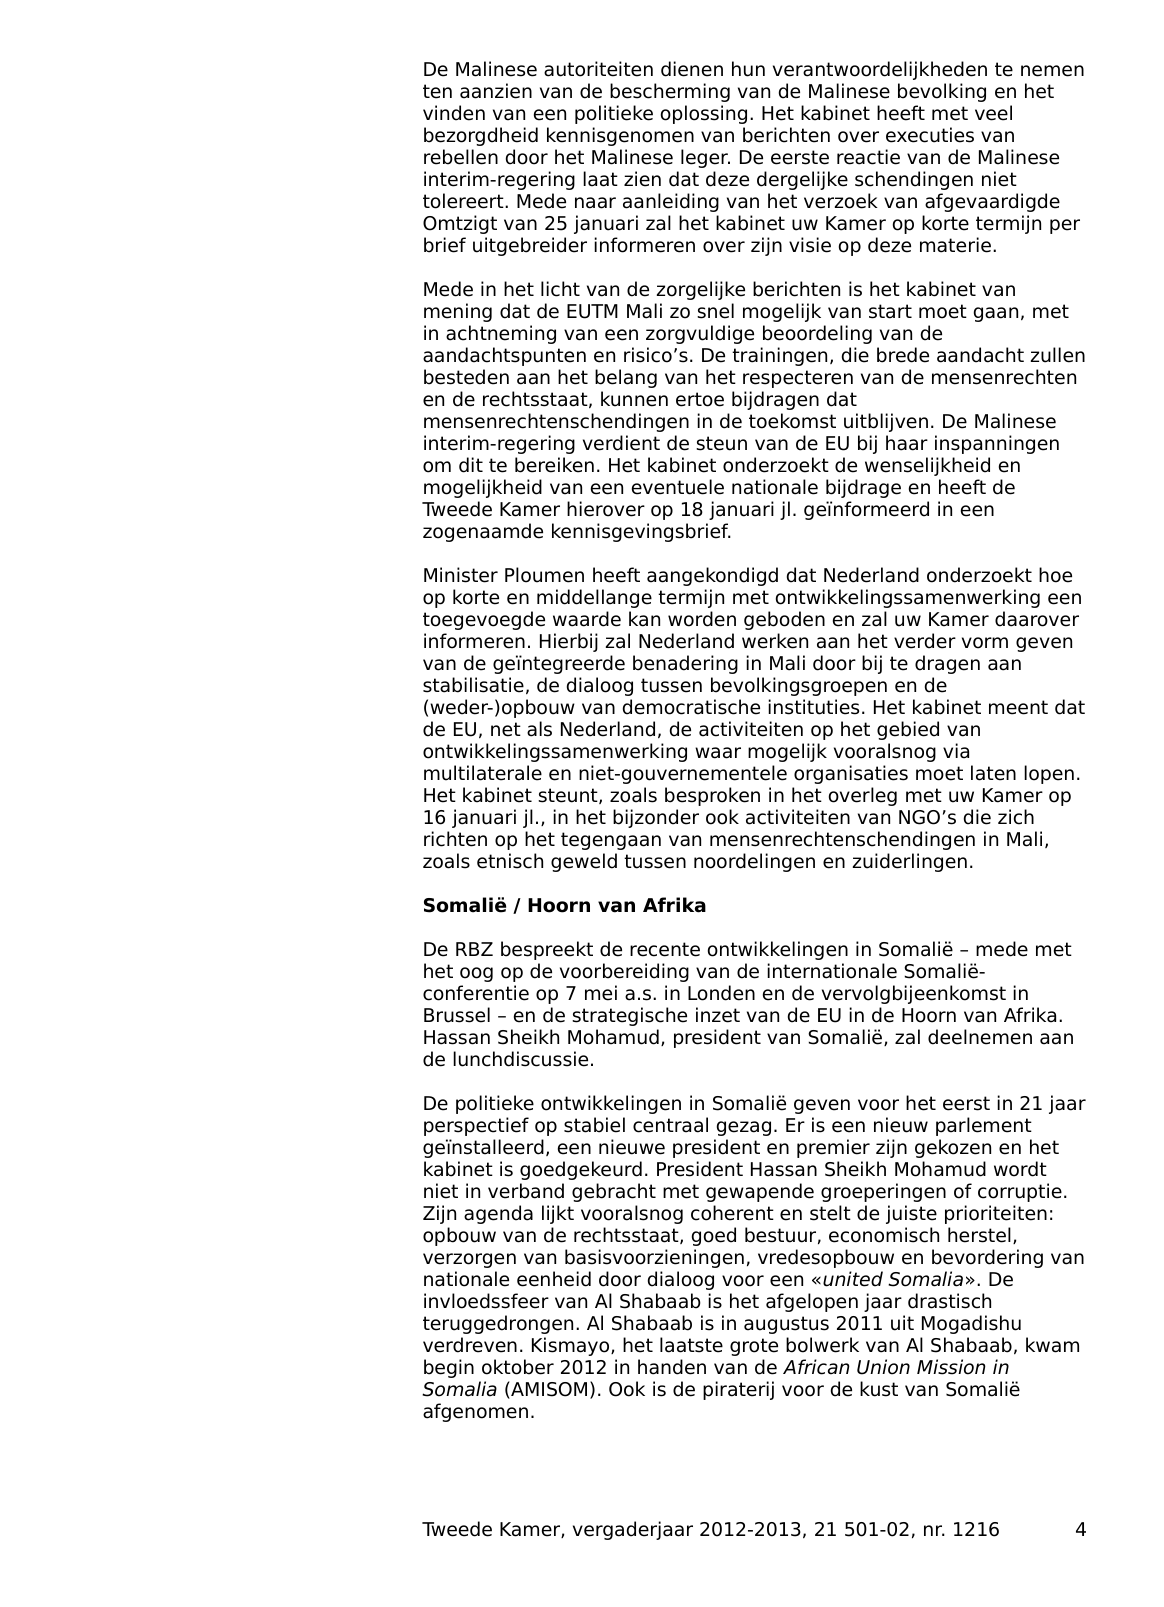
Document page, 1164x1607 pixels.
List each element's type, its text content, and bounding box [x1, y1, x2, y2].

text Minister Ploumen heeft aangekondigd dat Nederland onderzoekt hoe op korte en middellange termijn met ontwikkelingssamenwerking een toegevoegde waarde kan worden geboden en zal uw Kamer daarover informeren. Hierbij zal Nederland werken aan het verder vorm geven van de geïntegreerde benadering in Mali door bij te dragen aan stabilisatie, de dialoog tussen bevolkingsgroepen en de (weder-)opbouw van democratische instituties. Het kabinet meent dat de EU, net als Nederland, de activiteiten op het gebied van ontwikkelingssamenwerking waar mogelijk vooralsnog via multilaterale en niet-gouvernementele organisaties moet laten lopen. Het kabinet steunt, zoals besproken in het overleg met uw Kamer op 16 januari jl., in het bijzonder ook activiteiten van NGO’s die zich richten op het tegengaan van mensenrechtenschendingen in Mali, zoals etnisch geweld tussen noordelingen en zuiderlingen. [422, 565, 1087, 873]
text De RBZ bespreekt de recente ontwikkelingen in Somalië – mede met het oog op de voorbereiding van de internationale Somalië-conferentie op 7 mei a.s. in Londen en de vervolgbijeenkomst in Brussel – en de strategische inzet van de EU in de Hoorn van Afrika. Hassan Sheikh Mohamud, president van Somalië, zal deelnemen aan de lunchdiscussie. [422, 939, 1087, 1071]
text Mede in het licht van de zorgelijke berichten is het kabinet van mening dat de EUTM Mali zo snel mogelijk van start moet gaan, met in achtneming van een zorgvuldige beoordeling van de aandachtspunten en risico’s. De trainingen, die brede aandacht zullen besteden aan het belang van het respecteren van de mensenrechten en de rechtsstaat, kunnen ertoe bijdragen dat mensenrechtenschendingen in de toekomst uitblijven. De Malinese interim-regering verdient de steun van de EU bij haar inspanningen om dit te bereiken. Het kabinet onderzoekt de wenselijkheid en mogelijkheid van een eventuele nationale bijdrage en heeft de Tweede Kamer hierover op 18 januari jl. geïnformeerd in een zogenaamde kennisgevingsbrief. [422, 279, 1087, 543]
subtitle Somalië / Hoorn van Afrika [422, 895, 1087, 917]
text De Malinese autoriteiten dienen hun verantwoordelijkheden te nemen ten aanzien van de bescherming van de Malinese bevolking en het vinden van een politieke oplossing. Het kabinet heeft met veel bezorgdheid kennisgenomen van berichten over executies van rebellen door het Malinese leger. De eerste reactie van de Malinese interim-regering laat zien dat deze dergelijke schendingen niet tolereert. Mede naar aanleiding van het verzoek van afgevaardigde Omtzigt van 25 januari zal het kabinet uw Kamer op korte termijn per brief uitgebreider informeren over zijn visie op deze materie. [422, 59, 1087, 257]
text De politieke ontwikkelingen in Somalië geven voor het eerst in 21 jaar perspectief op stabiel centraal gezag. Er is een nieuw parlement geïnstalleerd, een nieuwe president en premier zijn gekozen en het kabinet is goedgekeurd. President Hassan Sheikh Mohamud wordt niet in verband gebracht met gewapende groeperingen of corruptie. Zijn agenda lijkt vooralsnog coherent en stelt de juiste prioriteiten: opbouw van de rechtsstaat, goed bestuur, economisch herstel, verzorgen van basisvoorzieningen, vredesopbouw en bevordering van nationale eenheid door dialoog voor een «united Somalia». De invloedssfeer van Al Shabaab is het afgelopen jaar drastisch teruggedrongen. Al Shabaab is in augustus 2011 uit Mogadishu verdreven. Kismayo, het laatste grote bolwerk van Al Shabaab, kwam begin oktober 2012 in handen van de African Union Mission in Somalia (AMISOM). Ook is de piraterij voor de kust van Somalië afgenomen. [422, 1093, 1087, 1423]
